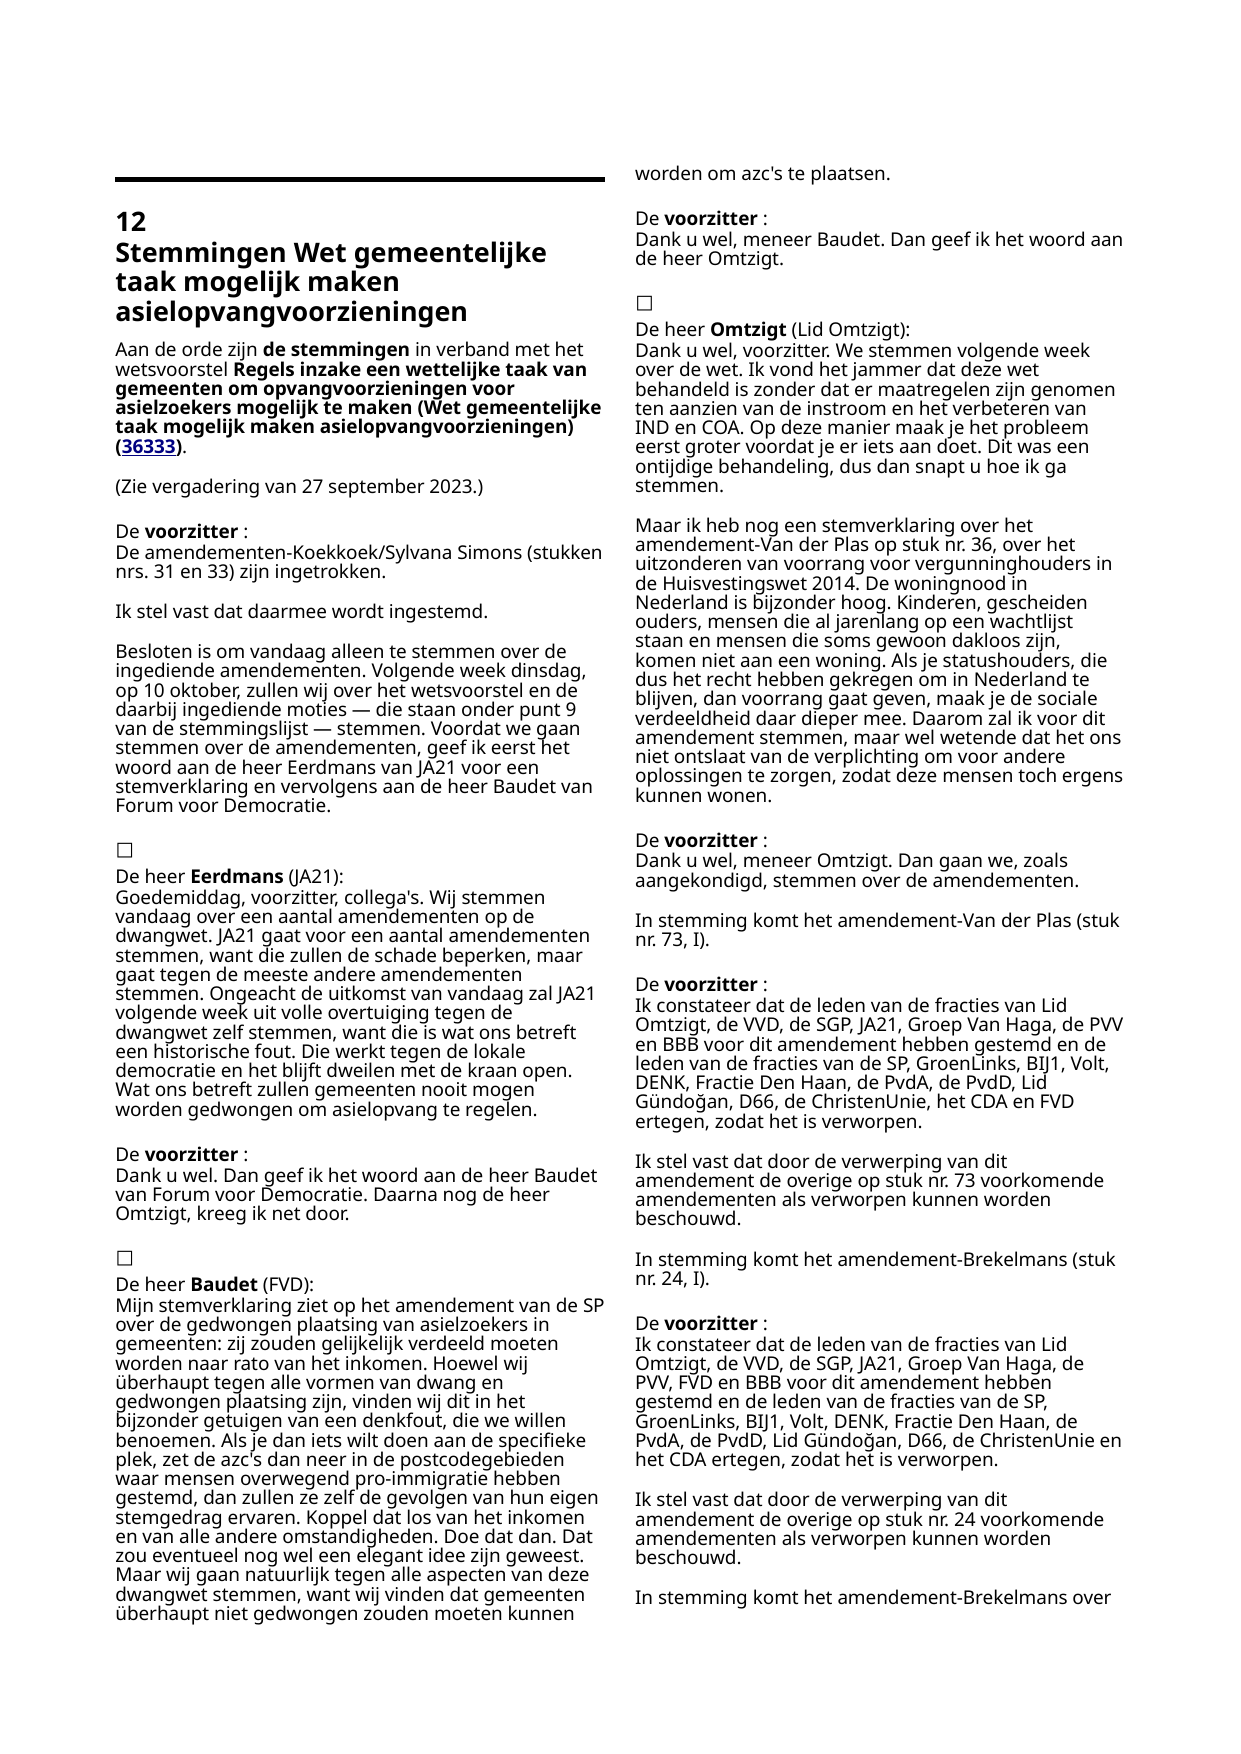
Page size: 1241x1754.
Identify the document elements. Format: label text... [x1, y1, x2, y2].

text De voorzitter : [115, 1141, 605, 1167]
text De voorzitter : [635, 971, 1125, 997]
text Dank u wel, meneer Baudet. Dan geef ik het woord aan de heer Omtzigt. [635, 231, 1125, 270]
text ⬜ [115, 837, 605, 863]
text (Zie vergadering van 27 september 2023.) [115, 478, 605, 497]
text ⬜ [635, 291, 1125, 316]
text Mijn stemverklaring ziet op het amendement van de SP over de gedwongen plaatsing van asielzoekers in gemeenten: zij zouden gelijkelijk verdeeld moeten worden naar rato van het inkomen. Hoewel wij überhaupt tegen alle vormen van dwang en gedwongen plaatsing zijn, vinden wij dit in het bijzonder getuigen van een denkfout, die we willen benoemen. Als je dan iets wilt doen aan de specifieke plek, zet de azc's dan neer in de postcodegebieden waar mensen overwegend pro-immigratie hebben gestemd, dan zullen ze zelf de gevolgen van hun eigen stemgedrag ervaren. Koppel dat los van het inkomen en van alle andere omstandigheden. Doe dat dan. Dat zou eventueel nog wel een elegant idee zijn geweest. Maar wij gaan natuurlijk tegen alle aspecten van deze dwangwet stemmen, want wij vinden dat gemeenten überhaupt niet gedwongen zouden moeten kunnen [115, 1297, 605, 1624]
text In stemming komt het amendement-Van der Plas (stuk nr. 73, I). [635, 912, 1125, 950]
text Aan de orde zijn de stemmingen in verband met het wetsvoorstel Regels inzake een wettelijke taak van gemeenten om opvangvoorzieningen voor asielzoekers mogelijk te maken (Wet gemeentelijke taak mogelijk maken asielopvangvoorzieningen) (36333). [115, 341, 605, 457]
text De voorzitter : [635, 1310, 1125, 1336]
text De amendementen-Koekkoek/Sylvana Simons (stukken nrs. 31 en 33) zijn ingetrokken. [115, 544, 605, 582]
text worden om azc's te plaatsen. [635, 165, 1125, 184]
text ⬜ [115, 1245, 605, 1271]
text Besloten is om vandaag alleen te stemmen over de ingediende amendementen. Volgende week dinsdag, op 10 oktober, zullen wij over het wetsvoorstel en de daarbij ingediende moties — die staan onder punt 9 van de stemmingslijst — stemmen. Voordat we gaan stemmen over de amendementen, geef ik eerst het woord aan de heer Eerdmans van JA21 voor een stemverklaring en vervolgens aan de heer Baudet van Forum voor Democratie. [115, 643, 605, 816]
text Stemmingen Wet gemeentelijke taak mogelijk maken asielopvangvoorzieningen [115, 239, 605, 341]
text Goedemiddag, voorzitter, collega's. Wij stemmen vandaag over een aantal amendementen op de dwangwet. JA21 gaat voor een aantal amendementen stemmen, want die zullen de schade beperken, maar gaat tegen de meeste andere amendementen stemmen. Ongeacht de uitkomst van vandaag zal JA21 volgende week uit volle overtuiging tegen de dwangwet zelf stemmen, want die is wat ons betreft een historische fout. Die werkt tegen de lokale democratie en het blijft dweilen met de kraan open. Wat ons betreft zullen gemeenten nooit mogen worden gedwongen om asielopvang te regelen. [115, 889, 605, 1120]
text De voorzitter : [635, 205, 1125, 231]
text Ik constateer dat de leden van de fracties van Lid Omtzigt, de VVD, de SGP, JA21, Groep Van Haga, de PVV, FVD en BBB voor dit amendement hebben gestemd en de leden van de fracties van de SP, GroenLinks, BIJ1, Volt, DENK, Fractie Den Haan, de PvdA, de PvdD, Lid Gündoğan, D66, de ChristenUnie en het CDA ertegen, zodat het is verworpen. [635, 1336, 1125, 1471]
text 12 [115, 203, 605, 239]
text In stemming komt het amendement-Brekelmans (stuk nr. 24, I). [635, 1251, 1125, 1289]
text De heer Omtzigt (Lid Omtzigt): [635, 316, 1125, 342]
text De voorzitter : [635, 827, 1125, 852]
text Dank u wel, meneer Omtzigt. Dan gaan we, zoals aangekondigd, stemmen over de amendementen. [635, 852, 1125, 891]
text Ik stel vast dat daarmee wordt ingestemd. [115, 603, 605, 622]
text Ik stel vast dat door de verwerping van dit amendement de overige op stuk nr. 73 voorkomende amendementen als verworpen kunnen worden beschouwd. [635, 1153, 1125, 1230]
text De heer Baudet (FVD): [115, 1271, 605, 1297]
text De voorzitter : [115, 518, 605, 544]
text In stemming komt het amendement-Brekelmans over [635, 1589, 1125, 1608]
text Ik stel vast dat door de verwerping van dit amendement de overige op stuk nr. 24 voorkomende amendementen als verworpen kunnen worden beschouwd. [635, 1491, 1125, 1568]
text Ik constateer dat de leden van de fracties van Lid Omtzigt, de VVD, de SGP, JA21, Groep Van Haga, de PVV en BBB voor dit amendement hebben gestemd en de leden van de fracties van de SP, GroenLinks, BIJ1, Volt, DENK, Fractie Den Haan, de PvdA, de PvdD, Lid Gündoğan, D66, de ChristenUnie, het CDA en FVD ertegen, zodat het is verworpen. [635, 997, 1125, 1132]
text Maar ik heb nog een stemverklaring over het amendement-Van der Plas op stuk nr. 36, over het uitzonderen van voorrang voor vergunninghouders in de Huisvestingswet 2014. De woningnood in Nederland is bijzonder hoog. Kinderen, gescheiden ouders, mensen die al jarenlang op een wachtlijst staan en mensen die soms gewoon dakloos zijn, komen niet aan een woning. Als je statushouders, die dus het recht hebben gekregen om in Nederland te blijven, dan voorrang gaat geven, maak je de sociale verdeeldheid daar dieper mee. Daarom zal ik voor dit amendement stemmen, maar wel wetende dat het ons niet ontslaat van de verplichting om voor andere oplossingen te zorgen, zodat deze mensen toch ergens kunnen wonen. [635, 517, 1125, 806]
text Dank u wel, voorzitter. We stemmen volgende week over de wet. Ik vond het jammer dat deze wet behandeld is zonder dat er maatregelen zijn genomen ten aanzien van de instroom en het verbeteren van IND en COA. Op deze manier maak je het probleem eerst groter voordat je er iets aan doet. Dit was een ontijdige behandeling, dus dan snapt u hoe ik ga stemmen. [635, 342, 1125, 496]
text De heer Eerdmans (JA21): [115, 863, 605, 889]
text Dank u wel. Dan geef ik het woord aan de heer Baudet van Forum voor Democratie. Daarna nog de heer Omtzigt, kreeg ik net door. [115, 1167, 605, 1224]
